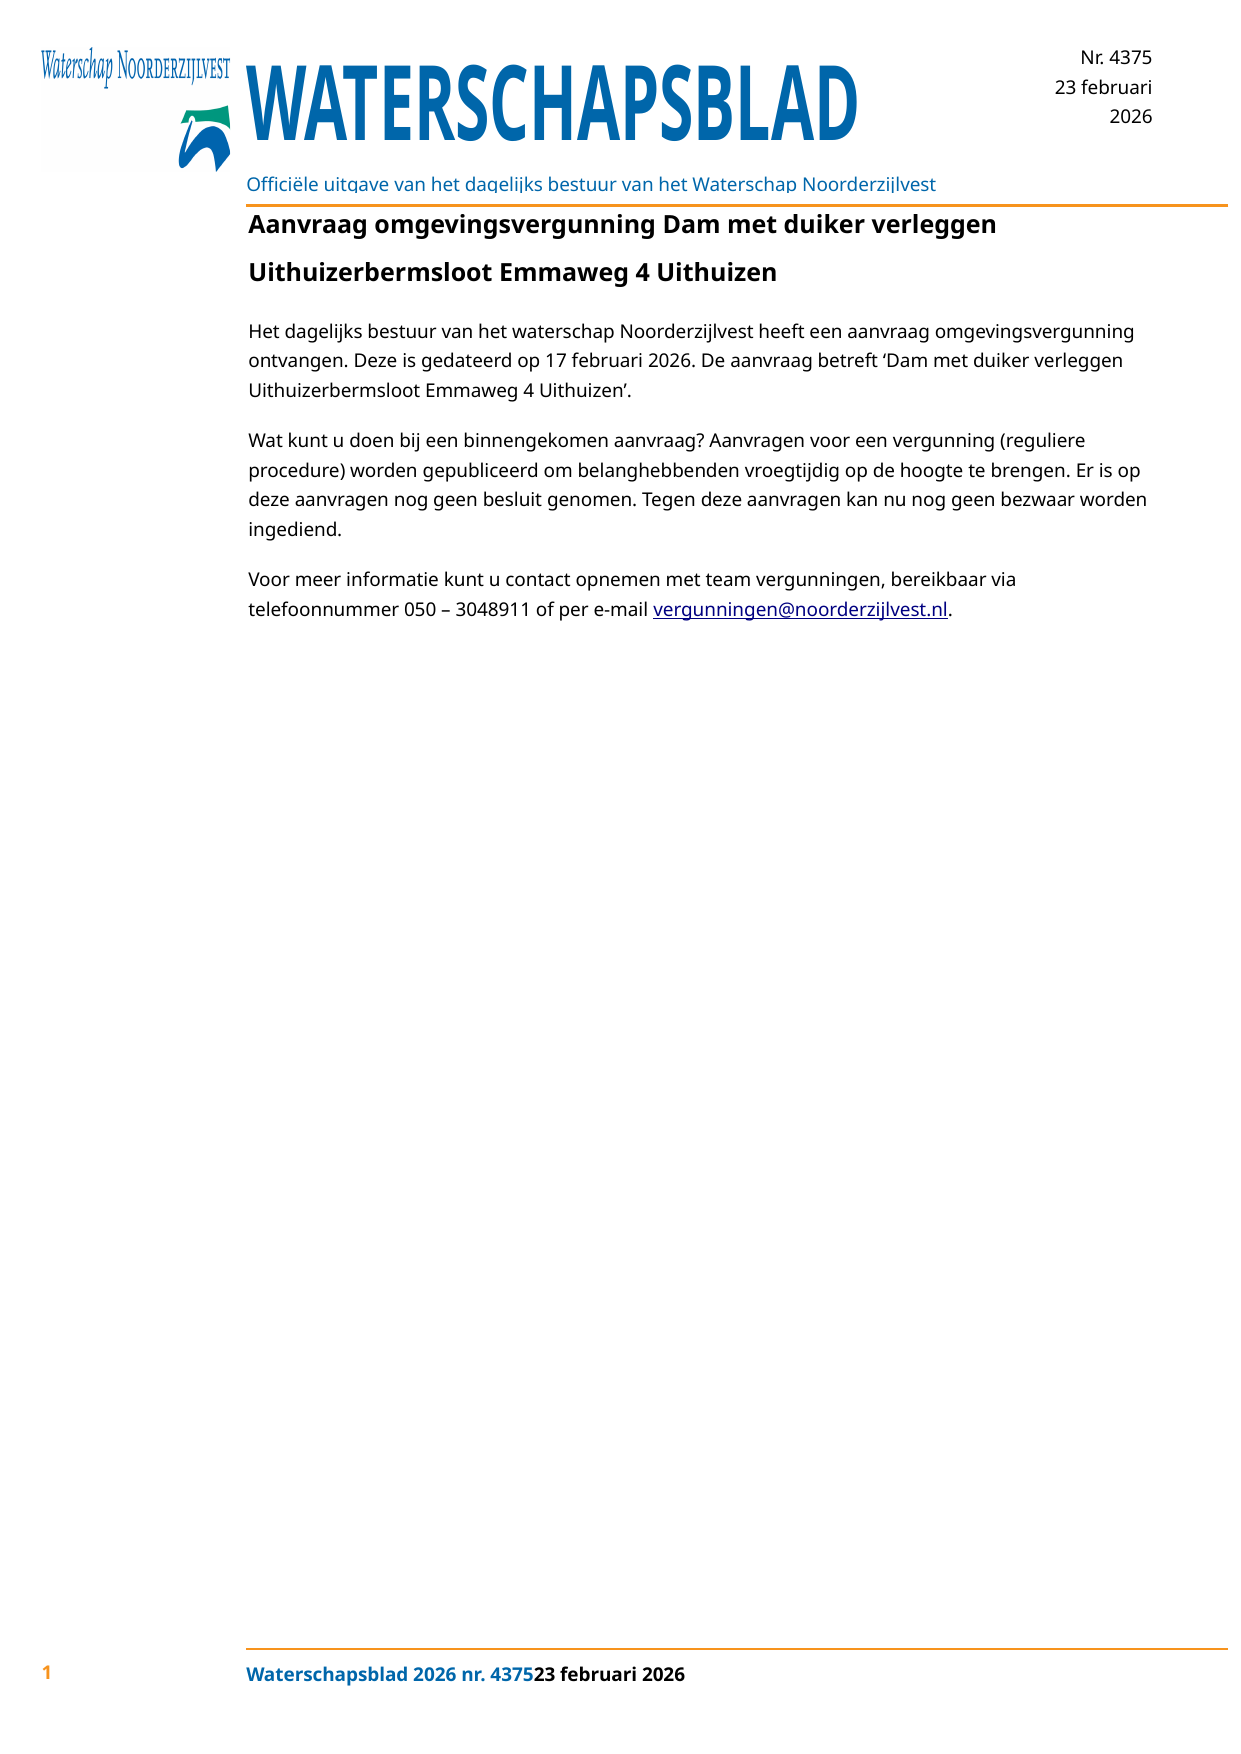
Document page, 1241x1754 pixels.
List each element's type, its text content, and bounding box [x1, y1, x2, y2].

text Aanvraag omgevingsvergunning Dam met duiker verleggen Uithuizerbermsloot Emmaweg 4 Uithuizen [248, 207, 1152, 288]
text Wat kunt u doen bij een binnengekomen aanvraag? Aanvragen voor een vergunning (reguliere procedure) worden gepubliceerd om belanghebbenden vroegtijdig op de hoogte te brengen. Er is op deze aanvragen nog geen besluit genomen. Tegen deze aanvragen kan nu nog geen bezwaar worden ingediend. [248, 427, 1152, 542]
picture [41, 47, 231, 172]
text Het dagelijks bestuur van het waterschap Noorderzijlvest heeft een aanvraag omgevingsvergunning ontvangen. Deze is gedateerd op 17 februari 2026. De aanvraag betreft ‘Dam met duiker verleggen Uithuizerbermsloot Emmaweg 4 Uithuizen’. [248, 318, 1152, 403]
text Voor meer informatie kunt u contact opnemen met team vergunningen, bereikbaar via telefoonnummer 050 – 3048911 of per e-mail vergunningen@noorderzijlvest.nl. [248, 567, 1152, 622]
